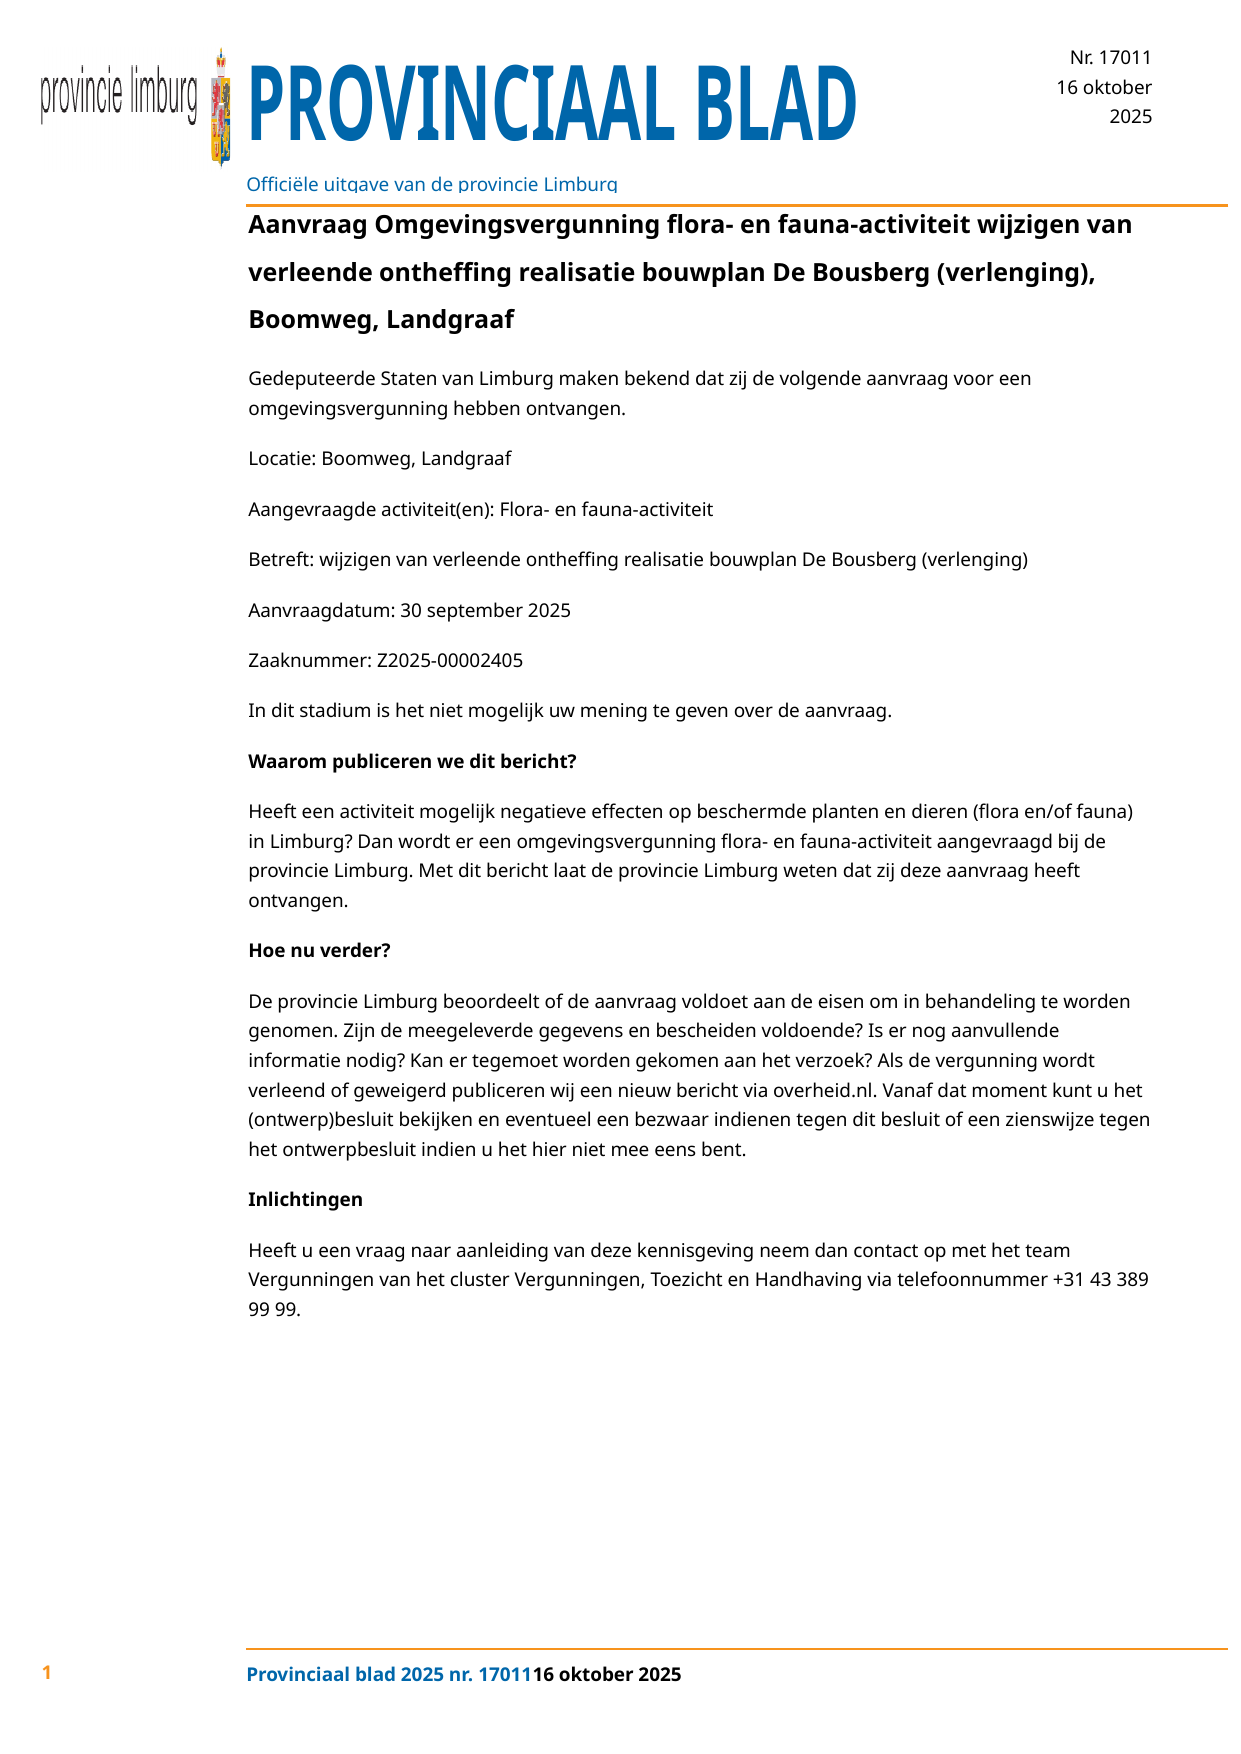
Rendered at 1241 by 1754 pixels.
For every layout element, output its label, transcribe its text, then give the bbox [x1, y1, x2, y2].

text Aanvraag Omgevingsvergunning flora- en fauna-activiteit wijzigen van verleende ontheffing realisatie bouwplan De Bousberg (verlenging), Boomweg, Landgraaf [248, 207, 1152, 336]
text Heeft een activiteit mogelijk negatieve effecten op beschermde planten en dieren (flora en/of fauna) in Limburg? Dan wordt er een omgevingsvergunning flora- en fauna-activiteit aangevraagd bij de provincie Limburg. Met dit bericht laat de provincie Limburg weten dat zij deze aanvraag heeft ontvangen. [248, 798, 1152, 913]
text Hoe nu verder? [248, 938, 1152, 963]
text Locatie: Boomweg, Landgraaf [248, 446, 1152, 471]
text Waarom publiceren we dit bericht? [248, 748, 1152, 774]
text In dit stadium is het niet mogelijk uw mening te geven over de aanvraag. [248, 698, 1152, 723]
text Aangevraagde activiteit(en): Flora- en fauna-activiteit [248, 496, 1152, 522]
text De provincie Limburg beoordeelt of de aanvraag voldoet aan de eisen om in behandeling te worden genomen. Zijn de meegeleverde gegevens en bescheiden voldoende? Is er nog aanvullende informatie nodig? Kan er tegemoet worden gekomen aan het verzoek? Als de vergunning wordt verleend of geweigerd publiceren wij een nieuw bericht via overheid.nl. Vanaf dat moment kunt u het (ontwerp)besluit bekijken en eventueel een bezwaar indienen tegen dit besluit of een zienswijze tegen het ontwerpbesluit indien u het hier niet mee eens bent. [248, 988, 1152, 1162]
text Zaaknummer: Z2025-00002405 [248, 647, 1152, 673]
text Betreft: wijzigen van verleende ontheffing realisatie bouwplan De Bousberg (verlenging) [248, 546, 1152, 572]
picture [41, 47, 231, 172]
text Heeft u een vraag naar aanleiding van deze kennisgeving neem dan contact op met het team Vergunningen van het cluster Vergunningen, Toezicht en Handhaving via telefoonnummer +31 43 389 99 99. [248, 1237, 1152, 1322]
text Aanvraagdatum: 30 september 2025 [248, 597, 1152, 622]
text Gedeputeerde Staten van Limburg maken bekend dat zij de volgende aanvraag voor een omgevingsvergunning hebben ontvangen. [248, 366, 1152, 421]
text Inlichtingen [248, 1186, 1152, 1212]
